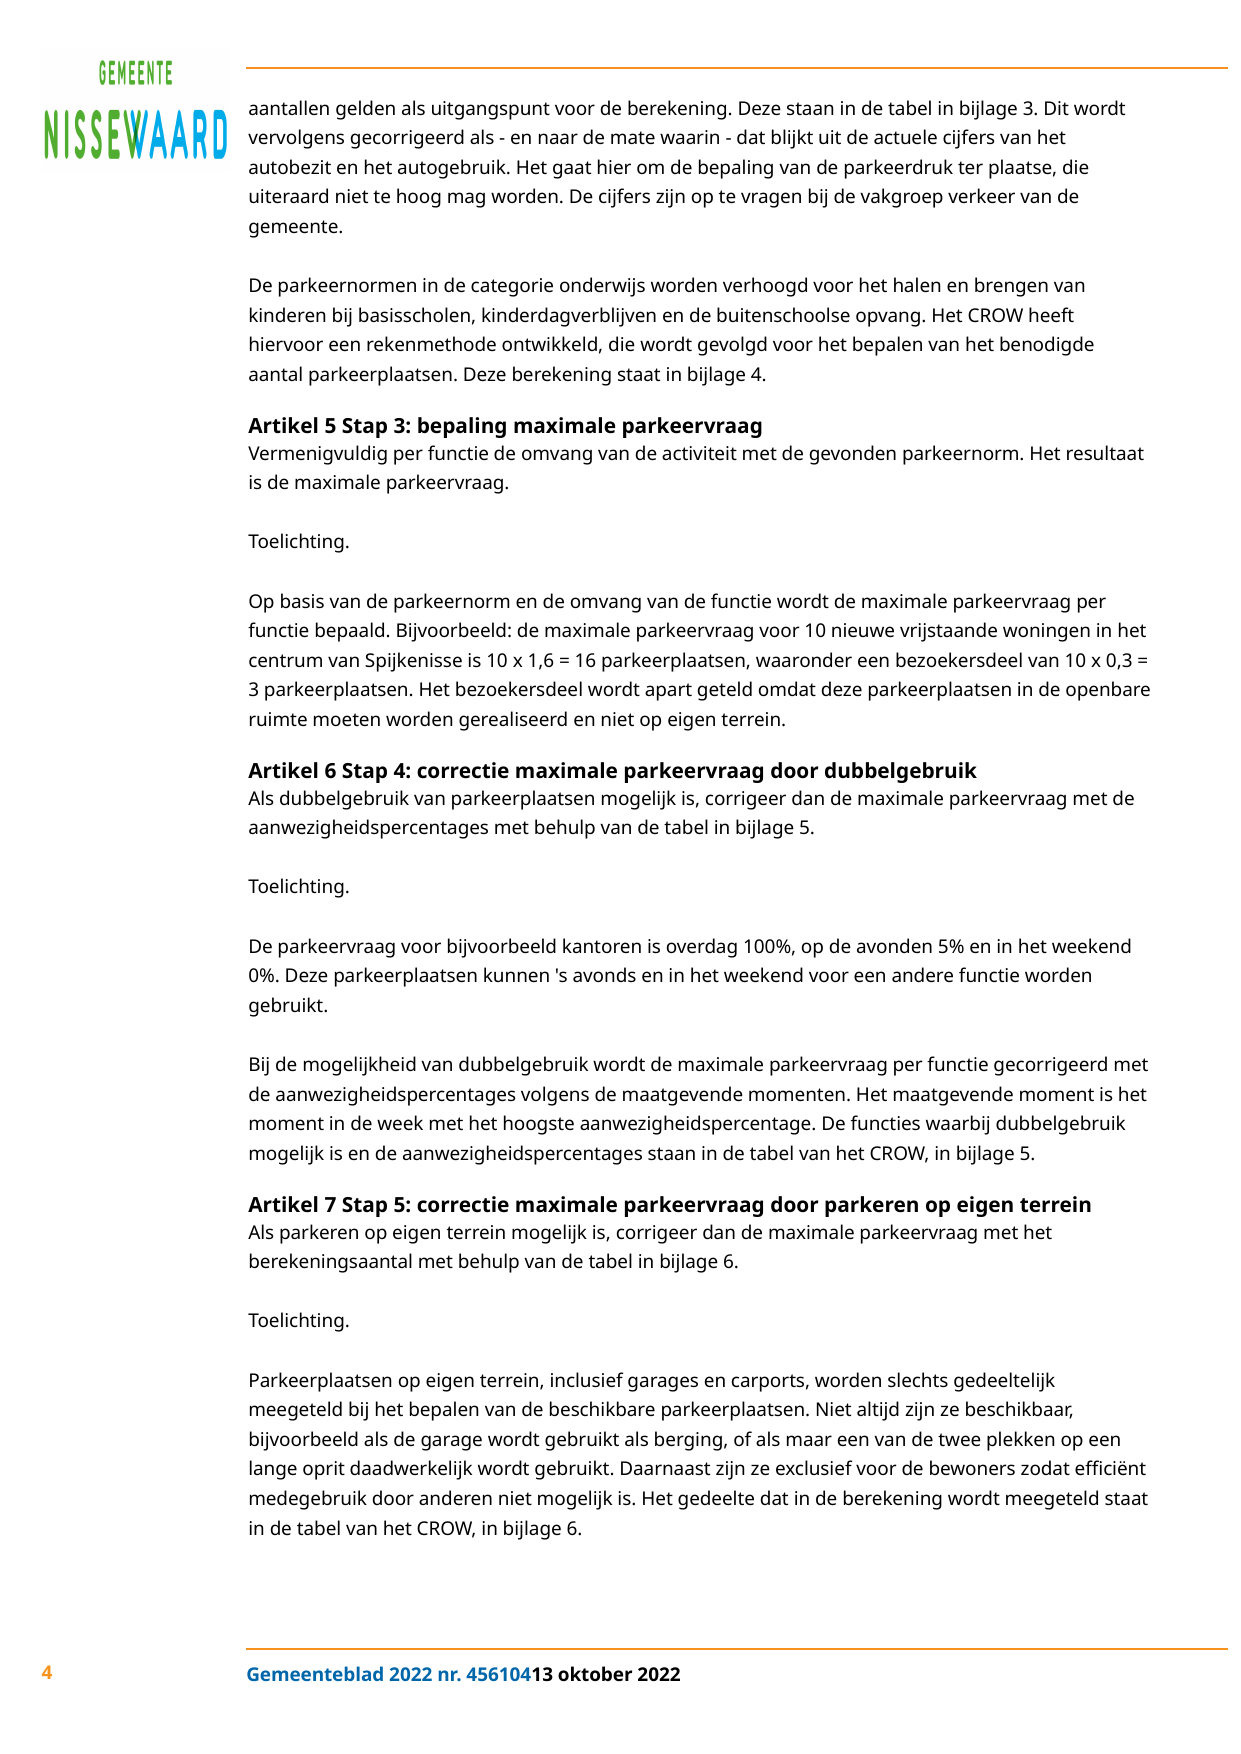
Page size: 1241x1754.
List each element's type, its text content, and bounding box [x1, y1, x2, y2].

text Bij de mogelijkheid van dubbelgebruik wordt de maximale parkeervraag per functie gecorrigeerd met de aanwezigheidspercentages volgens de maatgevende momenten. Het maatgevende moment is het moment in de week met het hoogste aanwezigheidspercentage. De functies waarbij dubbelgebruik mogelijk is en de aanwezigheidspercentages staan in de tabel van het CROW, in bijlage 5. [248, 1051, 1152, 1166]
text Op basis van de parkeernorm en de omvang van de functie wordt de maximale parkeervraag per functie bepaald. Bijvoorbeeld: de maximale parkeervraag voor 10 nieuwe vrijstaande woningen in het centrum van Spijkenisse is 10 x 1,6 = 16 parkeerplaatsen, waaronder een bezoekersdeel van 10 x 0,3 = 3 parkeerplaatsen. Het bezoekersdeel wordt apart geteld omdat deze parkeerplaatsen in de openbare ruimte moeten worden gerealiseerd en niet op eigen terrein. [248, 588, 1152, 732]
text Artikel 7 Stap 5: correctie maximale parkeervraag door parkeren op eigen terrein [248, 1190, 1152, 1219]
text Als parkeren op eigen terrein mogelijk is, corrigeer dan de maximale parkeervraag met het berekeningsaantal met behulp van de tabel in bijlage 6. [248, 1219, 1152, 1274]
text De parkeervraag voor bijvoorbeeld kantoren is overdag 100%, op de avonden 5% en in het weekend 0%. Deze parkeerplaatsen kunnen 's avonds en in het weekend voor een andere functie worden gebruikt. [248, 933, 1152, 1018]
text aantallen gelden als uitgangspunt voor de berekening. Deze staan in de tabel in bijlage 3. Dit wordt vervolgens gecorrigeerd als - en naar de mate waarin - dat blijkt uit de actuele cijfers van het autobezit en het autogebruik. Het gaat hier om de bepaling van de parkeerdruk ter plaatse, die uiteraard niet te hoog mag worden. De cijfers zijn op te vragen bij de vakgroep verkeer van de gemeente. [248, 95, 1152, 239]
text De parkeernormen in de categorie onderwijs worden verhoogd voor het halen en brengen van kinderen bij basisscholen, kinderdagverblijven en de buitenschoolse opvang. Het CROW heeft hiervoor een rekenmethode ontwikkeld, die wordt gevolgd voor het bepalen van het benodigde aantal parkeerplaatsen. Deze berekening staat in bijlage 4. [248, 272, 1152, 387]
text Als dubbelgebruik van parkeerplaatsen mogelijk is, corrigeer dan de maximale parkeervraag met de aanwezigheidspercentages met behulp van de tabel in bijlage 5. [248, 785, 1152, 840]
text Parkeerplaatsen op eigen terrein, inclusief garages en carports, worden slechts gedeeltelijk meegeteld bij het bepalen van de beschikbare parkeerplaatsen. Niet altijd zijn ze beschikbaar, bijvoorbeeld als de garage wordt gebruikt als berging, of als maar een van de twee plekken op een lange oprit daadwerkelijk wordt gebruikt. Daarnaast zijn ze exclusief voor de bewoners zodat efficiënt medegebruik door anderen niet mogelijk is. Het gedeelte dat in de berekening wordt meegeteld staat in de tabel van het CROW, in bijlage 6. [248, 1367, 1152, 1540]
text Artikel 6 Stap 4: correctie maximale parkeervraag door dubbelgebruik [248, 757, 1152, 785]
text Artikel 5 Stap 3: bepaling maximale parkeervraag [248, 411, 1152, 440]
text Toelichting. [248, 529, 1152, 554]
text Vermenigvuldig per functie de omvang van de activiteit met de gevonden parkeernorm. Het resultaat is de maximale parkeervraag. [248, 440, 1152, 495]
text Toelichting. [248, 1308, 1152, 1333]
picture [41, 47, 231, 172]
text Toelichting. [248, 874, 1152, 899]
